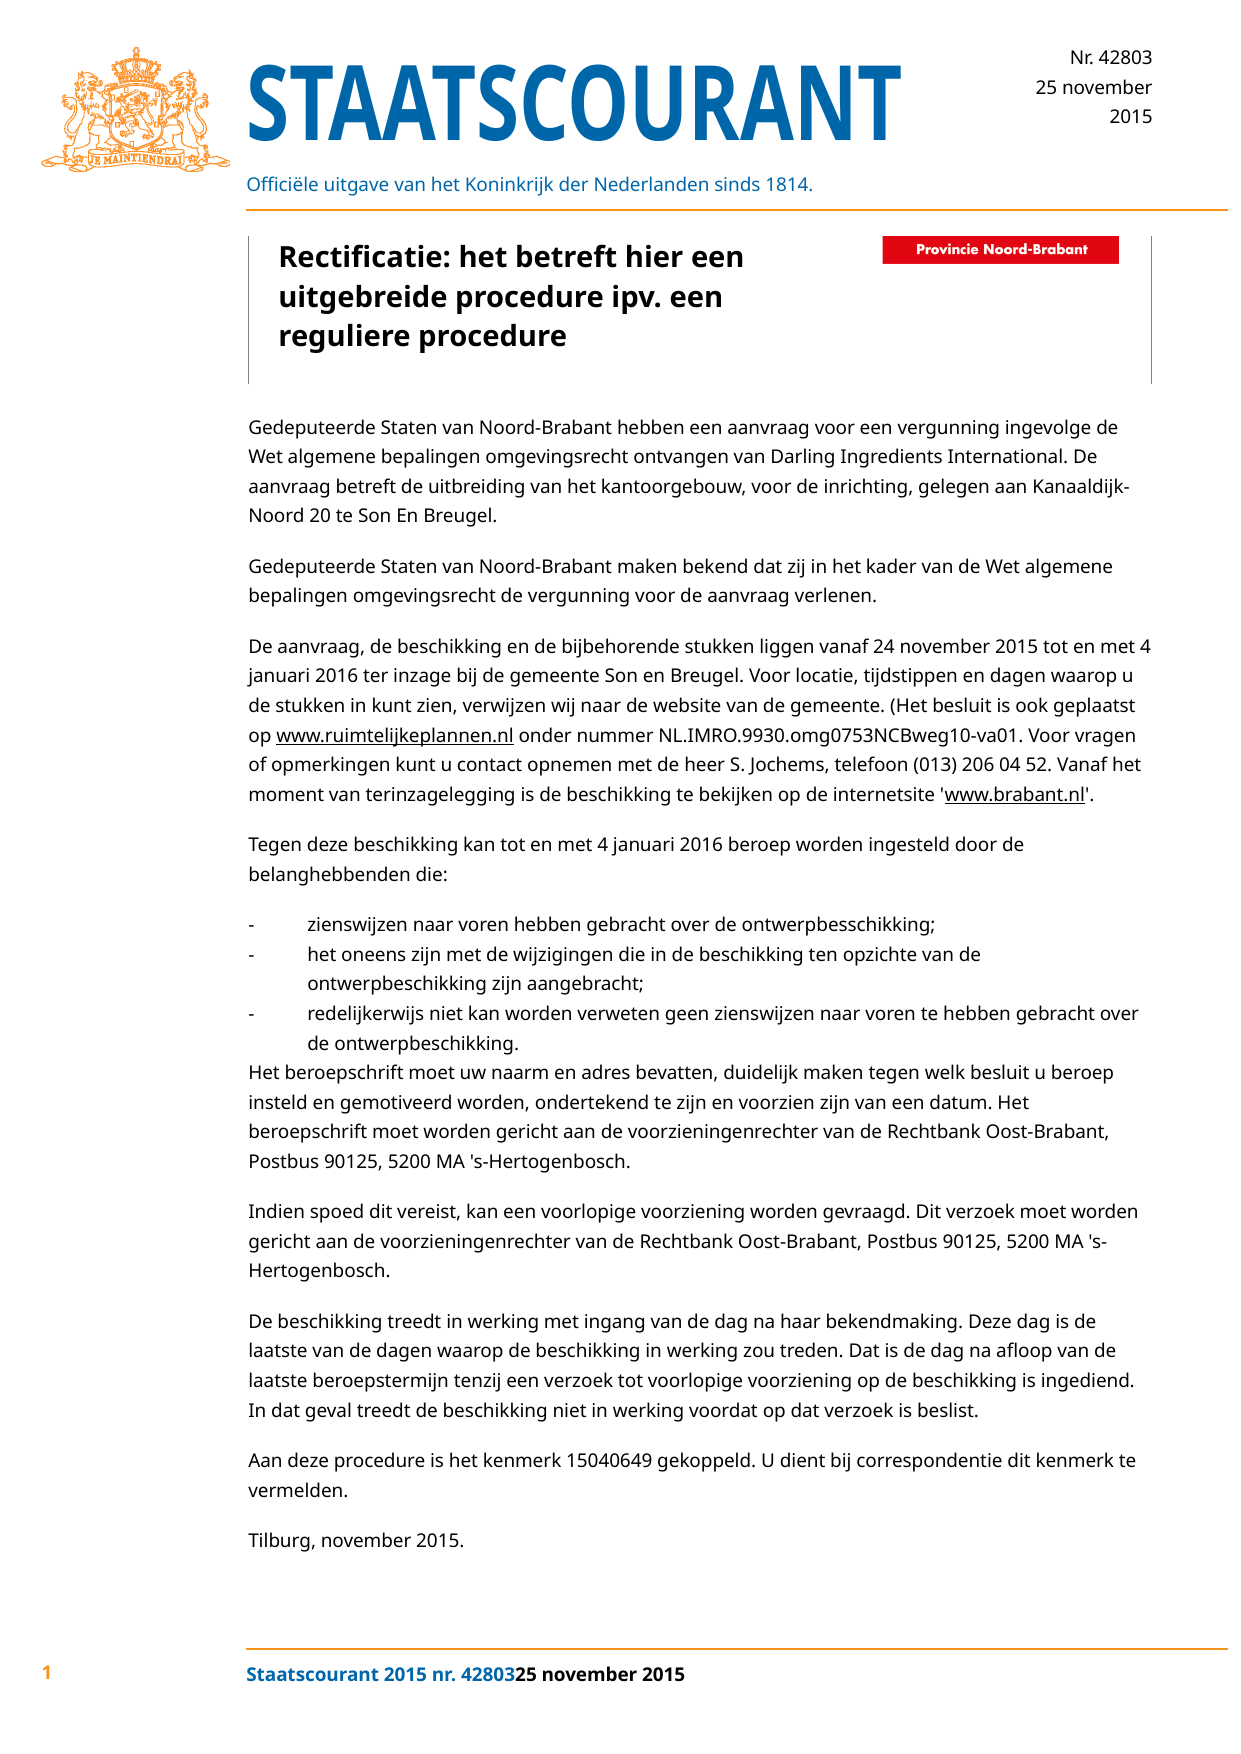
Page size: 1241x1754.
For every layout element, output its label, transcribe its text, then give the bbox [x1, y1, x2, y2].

list het oneens zijn met de wijzigingen die in de beschikking ten opzichte van de ontwerpbeschikking zijn aangebracht; [248, 941, 1152, 996]
picture [882, 236, 1119, 264]
text Tegen deze beschikking kan tot en met 4 januari 2016 beroep worden ingesteld door de belanghebbenden die: [248, 831, 1152, 887]
text De aanvraag, de beschikking en de bijbehorende stukken liggen vanaf 24 november 2015 tot en met 4 januari 2016 ter inzage bij de gemeente Son en Breugel. Voor locatie, tijdstippen en dagen waarop u de stukken in kunt zien, verwijzen wij naar de website van de gemeente. (Het besluit is ook geplaatst op www.ruimtelijkeplannen.nl onder nummer NL.IMRO.9930.omg0753NCBweg10-va01. Voor vragen of opmerkingen kunt u contact opnemen met de heer S. Jochems, telefoon (013) 206 04 52. Vanaf het moment van terinzagelegging is de beschikking te bekijken op de internetsite 'www.brabant.nl'. [248, 633, 1152, 807]
table_header Rectificatie: het betreft hier een uitgebreide procedure ipv. een reguliere procedure [249, 236, 850, 384]
picture [41, 47, 231, 172]
text Gedeputeerde Staten van Noord-Brabant maken bekend dat zij in het kader van de Wet algemene bepalingen omgevingsrecht de vergunning voor de aanvraag verlenen. [248, 553, 1152, 608]
text Het beroepschrift moet uw naarm en adres bevatten, duidelijk maken tegen welk besluit u beroep insteld en gemotiveerd worden, ondertekend te zijn en voorzien zijn van een datum. Het beroepschrift moet worden gericht aan de voorzieningenrechter van de Rechtbank Oost-Brabant, Postbus 90125, 5200 MA 's-Hertogenbosch. [248, 1059, 1152, 1174]
text Tilburg, november 2015. [248, 1527, 1152, 1553]
list zienswijzen naar voren hebben gebracht over de ontwerpbesschikking; [248, 911, 1152, 937]
text De beschikking treedt in werking met ingang van de dag na haar bekendmaking. Deze dag is de laatste van de dagen waarop de beschikking in werking zou treden. Dat is de dag na afloop van de laatste beroepstermijn tenzij een verzoek tot voorlopige voorziening op de beschikking is ingediend. In dat geval treedt de beschikking niet in werking voordat op dat verzoek is beslist. [248, 1308, 1152, 1423]
text Aan deze procedure is het kenmerk 15040649 gekoppeld. U dient bij correspondentie dit kenmerk te vermelden. [248, 1447, 1152, 1503]
text Gedeputeerde Staten van Noord-Brabant hebben een aanvraag voor een vergunning ingevolge de Wet algemene bepalingen omgevingsrecht ontvangen van Darling Ingredients International. De aanvraag betreft de uitbreiding van het kantoorgebouw, voor de inrichting, gelegen aan Kanaaldijk-Noord 20 te Son En Breugel. [248, 414, 1152, 528]
table_header [850, 264, 1151, 384]
table_header [850, 236, 882, 263]
text Indien spoed dit vereist, kan een voorlopige voorziening worden gevraagd. Dit verzoek moet worden gericht aan de voorzieningenrechter van de Rechtbank Oost-Brabant, Postbus 90125, 5200 MA 's-Hertogenbosch. [248, 1198, 1152, 1283]
table_header [1119, 236, 1151, 263]
list redelijkerwijs niet kan worden verweten geen zienswijzen naar voren te hebben gebracht over de ontwerpbeschikking. [248, 1000, 1152, 1056]
